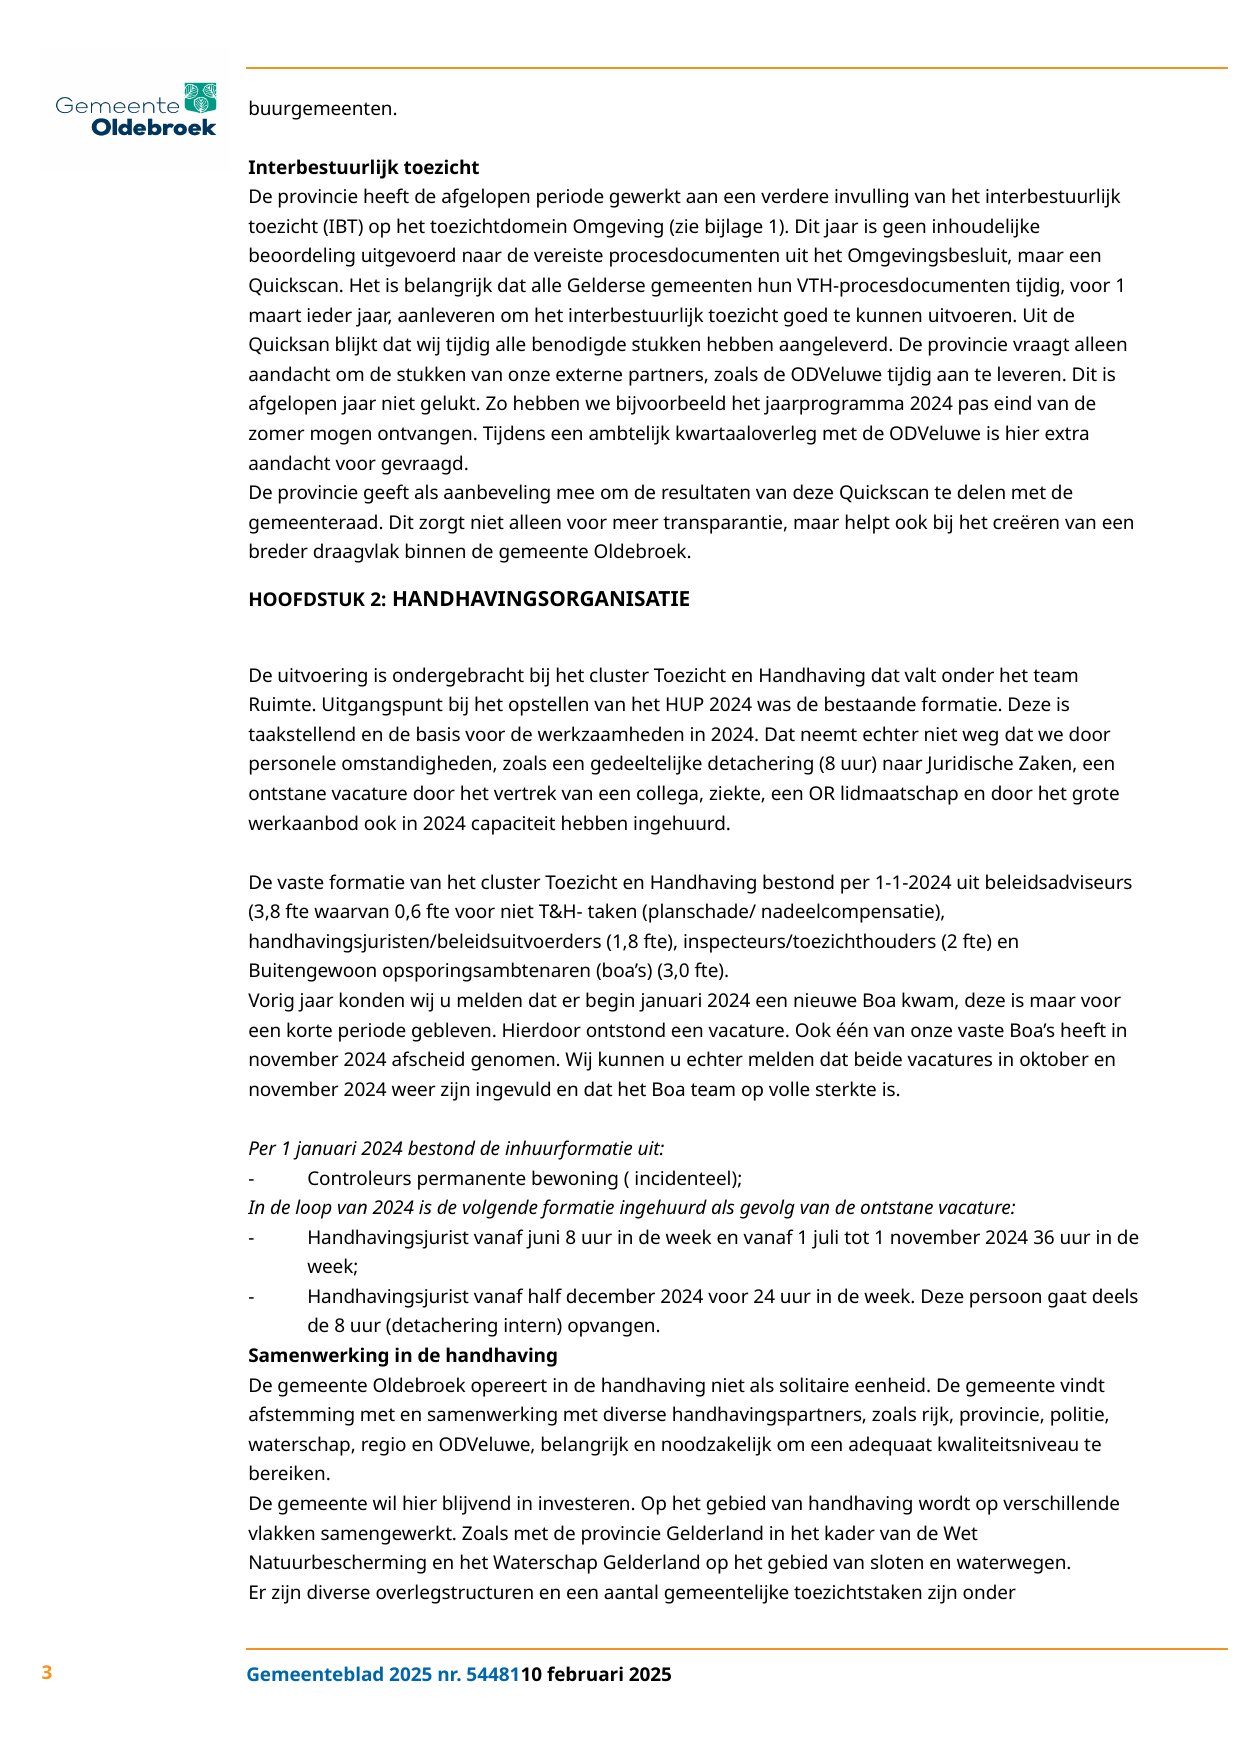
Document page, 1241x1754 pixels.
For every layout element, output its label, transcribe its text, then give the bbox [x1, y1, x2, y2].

text buurgemeenten. [248, 95, 1152, 121]
text HOOFDSTUK 2: HANDHAVINGSORGANISATIE [248, 584, 1152, 613]
text De uitvoering is ondergebracht bij het cluster Toezicht en Handhaving dat valt onder het team Ruimte. Uitgangspunt bij het opstellen van het HUP 2024 was de bestaande formatie. Deze is taakstellend en de basis voor de werkzaamheden in 2024. Dat neemt echter niet weg dat we door personele omstandigheden, zoals een gedeeltelijke detachering (8 uur) naar Juridische Zaken, een ontstane vacature door het vertrek van een collega, ziekte, een OR lidmaatschap en door het grote werkaanbod ook in 2024 capaciteit hebben ingehuurd. [248, 662, 1152, 836]
list Handhavingsjurist vanaf juni 8 uur in de week en vanaf 1 juli tot 1 november 2024 36 uur in de week; [248, 1224, 1152, 1279]
text Interbestuurlijk toezicht [248, 154, 1152, 180]
text Per 1 januari 2024 bestond de inhuurformatie uit: [248, 1135, 1152, 1161]
text Samenwerking in de handhaving [248, 1342, 1152, 1368]
text De provincie geeft als aanbeveling mee om de resultaten van deze Quickscan te delen met de gemeenteraad. Dit zorgt niet alleen voor meer transparantie, maar helpt ook bij het creëren van een breder draagvlak binnen de gemeente Oldebroek. [248, 479, 1152, 564]
text Er zijn diverse overlegstructuren en een aantal gemeentelijke toezichtstaken zijn onder [248, 1579, 1152, 1605]
text In de loop van 2024 is de volgende formatie ingehuurd als gevolg van de ontstane vacature: [248, 1194, 1152, 1220]
list Handhavingsjurist vanaf half december 2024 voor 24 uur in de week. Deze persoon gaat deels de 8 uur (detachering intern) opvangen. [248, 1283, 1152, 1338]
list Controleurs permanente bewoning ( incidenteel); [248, 1165, 1152, 1191]
text Vorig jaar konden wij u melden dat er begin januari 2024 een nieuwe Boa kwam, deze is maar voor een korte periode gebleven. Hierdoor ontstond een vacature. Ook één van onze vaste Boa’s heeft in november 2024 afscheid genomen. Wij kunnen u echter melden dat beide vacatures in oktober en november 2024 weer zijn ingevuld en dat het Boa team op volle sterkte is. [248, 987, 1152, 1102]
picture [41, 47, 231, 172]
text De gemeente Oldebroek opereert in de handhaving niet als solitaire eenheid. De gemeente vindt afstemming met en samenwerking met diverse handhavingspartners, zoals rijk, provincie, politie, waterschap, regio en ODVeluwe, belangrijk en noodzakelijk om een adequaat kwaliteitsniveau te bereiken. [248, 1372, 1152, 1486]
text De gemeente wil hier blijvend in investeren. Op het gebied van handhaving wordt op verschillende vlakken samengewerkt. Zoals met de provincie Gelderland in het kader van de Wet Natuurbescherming en het Waterschap Gelderland op het gebied van sloten en waterwegen. [248, 1490, 1152, 1575]
text De vaste formatie van het cluster Toezicht en Handhaving bestond per 1-1-2024 uit beleidsadviseurs (3,8 fte waarvan 0,6 fte voor niet T&H- taken (planschade/ nadeelcompensatie), handhavingsjuristen/beleidsuitvoerders (1,8 fte), inspecteurs/toezichthouders (2 fte) en Buitengewoon opsporingsambtenaren (boa’s) (3,0 fte). [248, 869, 1152, 983]
text De provincie heeft de afgelopen periode gewerkt aan een verdere invulling van het interbestuurlijk toezicht (IBT) op het toezichtdomein Omgeving (zie bijlage 1). Dit jaar is geen inhoudelijke beoordeling uitgevoerd naar de vereiste procesdocumenten uit het Omgevingsbesluit, maar een Quickscan. Het is belangrijk dat alle Gelderse gemeenten hun VTH-procesdocumenten tijdig, voor 1 maart ieder jaar, aanleveren om het interbestuurlijk toezicht goed te kunnen uitvoeren. Uit de Quicksan blijkt dat wij tijdig alle benodigde stukken hebben aangeleverd. De provincie vraagt alleen aandacht om de stukken van onze externe partners, zoals de ODVeluwe tijdig aan te leveren. Dit is afgelopen jaar niet gelukt. Zo hebben we bijvoorbeeld het jaarprogramma 2024 pas eind van de zomer mogen ontvangen. Tijdens een ambtelijk kwartaaloverleg met de ODVeluwe is hier extra aandacht voor gevraagd. [248, 183, 1152, 476]
